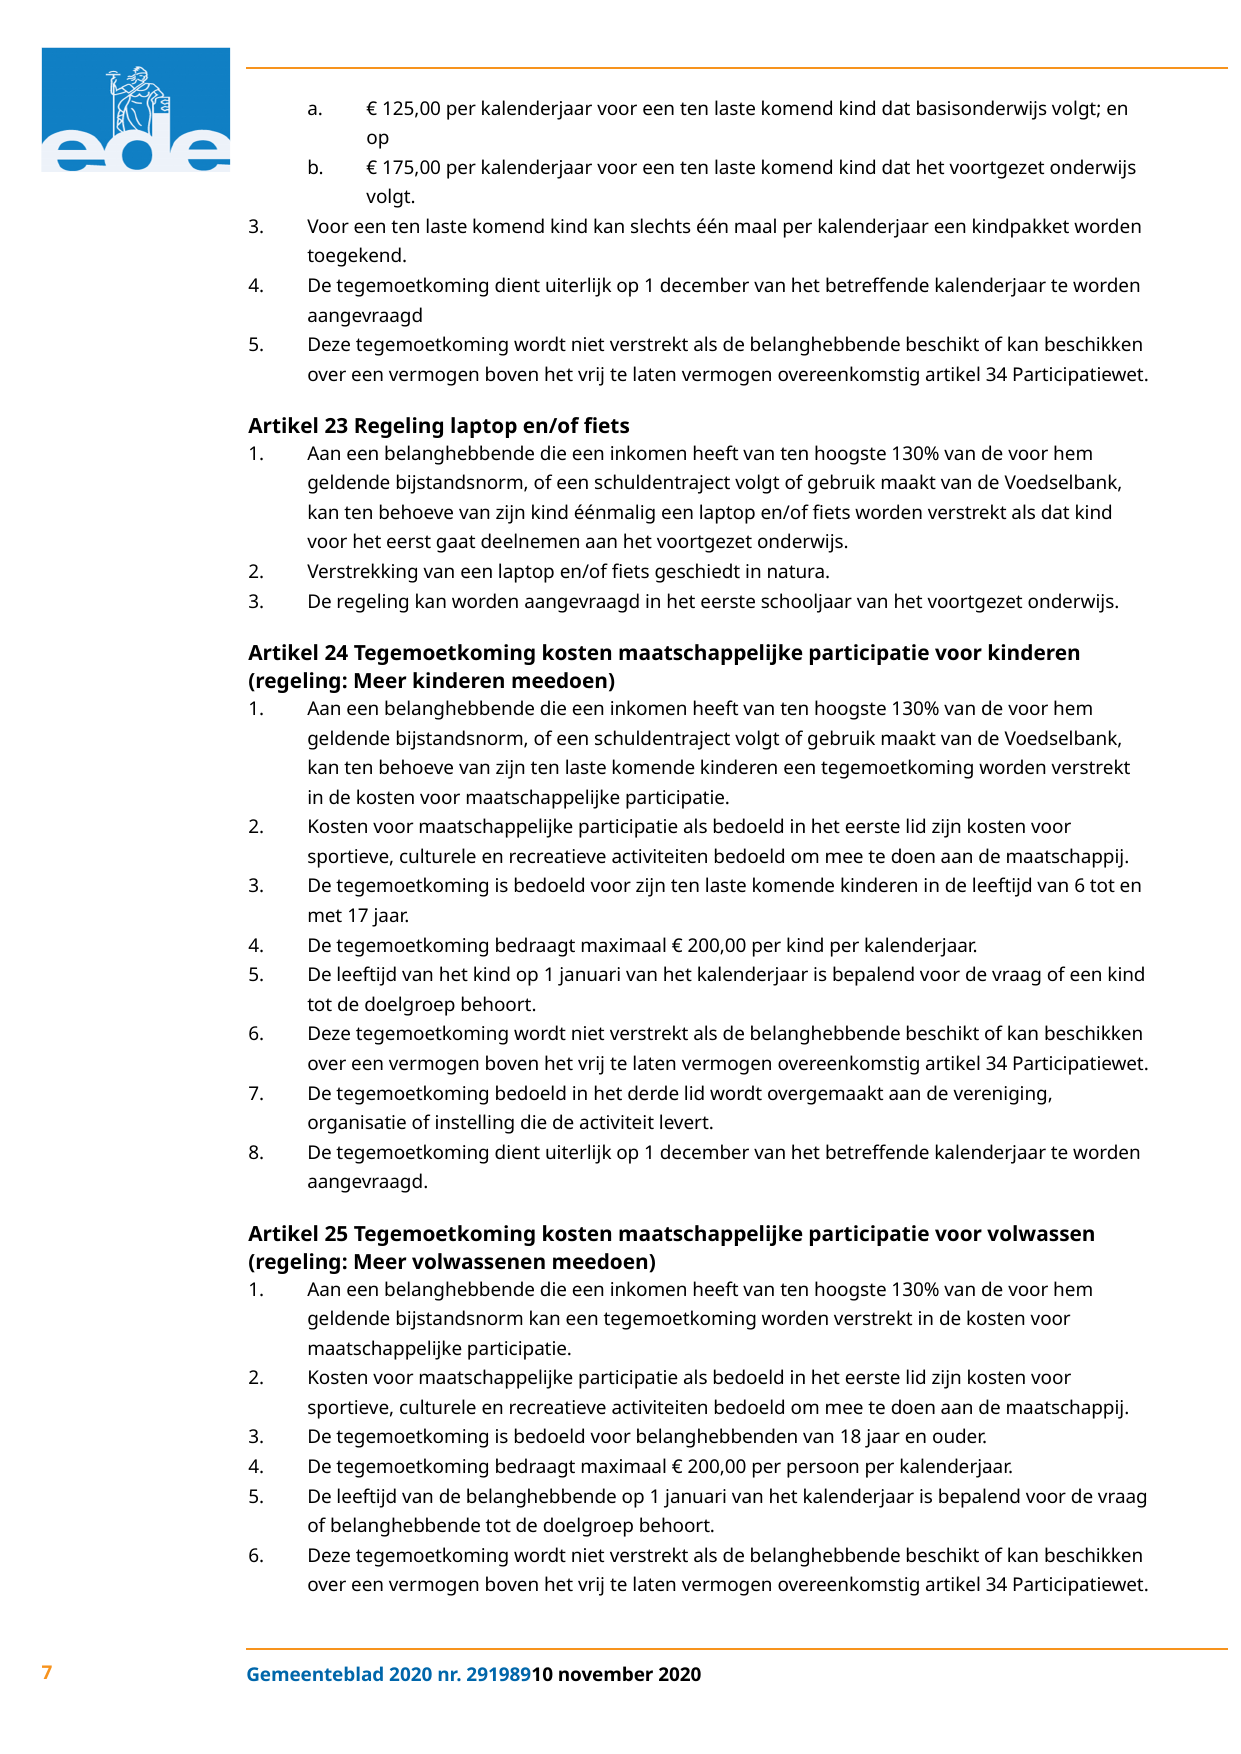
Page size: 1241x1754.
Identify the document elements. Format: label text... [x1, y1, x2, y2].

list € 175,00 per kalenderjaar voor een ten laste komend kind dat het voortgezet onderwijs volgt. [307, 154, 1152, 209]
list Aan een belanghebbende die een inkomen heeft van ten hoogste 130% van de voor hem geldende bijstandsnorm, of een schuldentraject volgt of gebruik maakt van de Voedselbank, kan ten behoeve van zijn ten laste komende kinderen een tegemoetkoming worden verstrekt in de kosten voor maatschappelijke participatie. [248, 695, 1152, 809]
list Verstrekking van een laptop en/of fiets geschiedt in natura. [248, 558, 1152, 584]
list Aan een belanghebbende die een inkomen heeft van ten hoogste 130% van de voor hem geldende bijstandsnorm, of een schuldentraject volgt of gebruik maakt van de Voedselbank, kan ten behoeve van zijn kind éénmalig een laptop en/of fiets worden verstrekt als dat kind voor het eerst gaat deelnemen aan het voortgezet onderwijs. [248, 440, 1152, 554]
list De tegemoetkoming bedraagt maximaal € 200,00 per persoon per kalenderjaar. [248, 1453, 1152, 1479]
list Deze tegemoetkoming wordt niet verstrekt als de belanghebbende beschikt of kan beschikken over een vermogen boven het vrij te laten vermogen overeenkomstig artikel 34 Participatiewet. [248, 1542, 1152, 1597]
list De tegemoetkoming is bedoeld voor belanghebbenden van 18 jaar en ouder. [248, 1424, 1152, 1449]
list De leeftijd van de belanghebbende op 1 januari van het kalenderjaar is bepalend voor de vraag of belanghebbende tot de doelgroep behoort. [248, 1483, 1152, 1538]
list Voor een ten laste komend kind kan slechts één maal per kalenderjaar een kindpakket worden toegekend. [248, 213, 1152, 268]
list De tegemoetkoming dient uiterlijk op 1 december van het betreffende kalenderjaar te worden aangevraagd [248, 272, 1152, 328]
list De regeling kan worden aangevraagd in het eerste schooljaar van het voortgezet onderwijs. [248, 588, 1152, 613]
text Artikel 23 Regeling laptop en/of fiets [248, 411, 1152, 440]
list De tegemoetkoming bedraagt maximaal € 200,00 per kind per kalenderjaar. [248, 932, 1152, 957]
list Deze tegemoetkoming wordt niet verstrekt als de belanghebbende beschikt of kan beschikken over een vermogen boven het vrij te laten vermogen overeenkomstig artikel 34 Participatiewet. [248, 1021, 1152, 1076]
picture [41, 47, 231, 172]
text Artikel 25 Tegemoetkoming kosten maatschappelijke participatie voor volwassen (regeling: Meer volwassenen meedoen) [248, 1219, 1152, 1276]
list De tegemoetkoming dient uiterlijk op 1 december van het betreffende kalenderjaar te worden aangevraagd. [248, 1139, 1152, 1194]
list Aan een belanghebbende die een inkomen heeft van ten hoogste 130% van de voor hem geldende bijstandsnorm kan een tegemoetkoming worden verstrekt in de kosten voor maatschappelijke participatie. [248, 1276, 1152, 1361]
list De tegemoetkoming is bedoeld voor zijn ten laste komende kinderen in de leeftijd van 6 tot en met 17 jaar. [248, 873, 1152, 928]
list Kosten voor maatschappelijke participatie als bedoeld in het eerste lid zijn kosten voor sportieve, culturele en recreatieve activiteiten bedoeld om mee te doen aan de maatschappij. [248, 1364, 1152, 1420]
list Kosten voor maatschappelijke participatie als bedoeld in het eerste lid zijn kosten voor sportieve, culturele en recreatieve activiteiten bedoeld om mee te doen aan de maatschappij. [248, 813, 1152, 869]
text Artikel 24 Tegemoetkoming kosten maatschappelijke participatie voor kinderen (regeling: Meer kinderen meedoen) [248, 638, 1152, 695]
list De tegemoetkoming bedoeld in het derde lid wordt overgemaakt aan de vereniging, organisatie of instelling die de activiteit levert. [248, 1080, 1152, 1135]
list € 125,00 per kalenderjaar voor een ten laste komend kind dat basisonderwijs volgt; en op [307, 95, 1152, 150]
list Deze tegemoetkoming wordt niet verstrekt als de belanghebbende beschikt of kan beschikken over een vermogen boven het vrij te laten vermogen overeenkomstig artikel 34 Participatiewet. [248, 331, 1152, 387]
list De leeftijd van het kind op 1 januari van het kalenderjaar is bepalend voor de vraag of een kind tot de doelgroep behoort. [248, 961, 1152, 1017]
